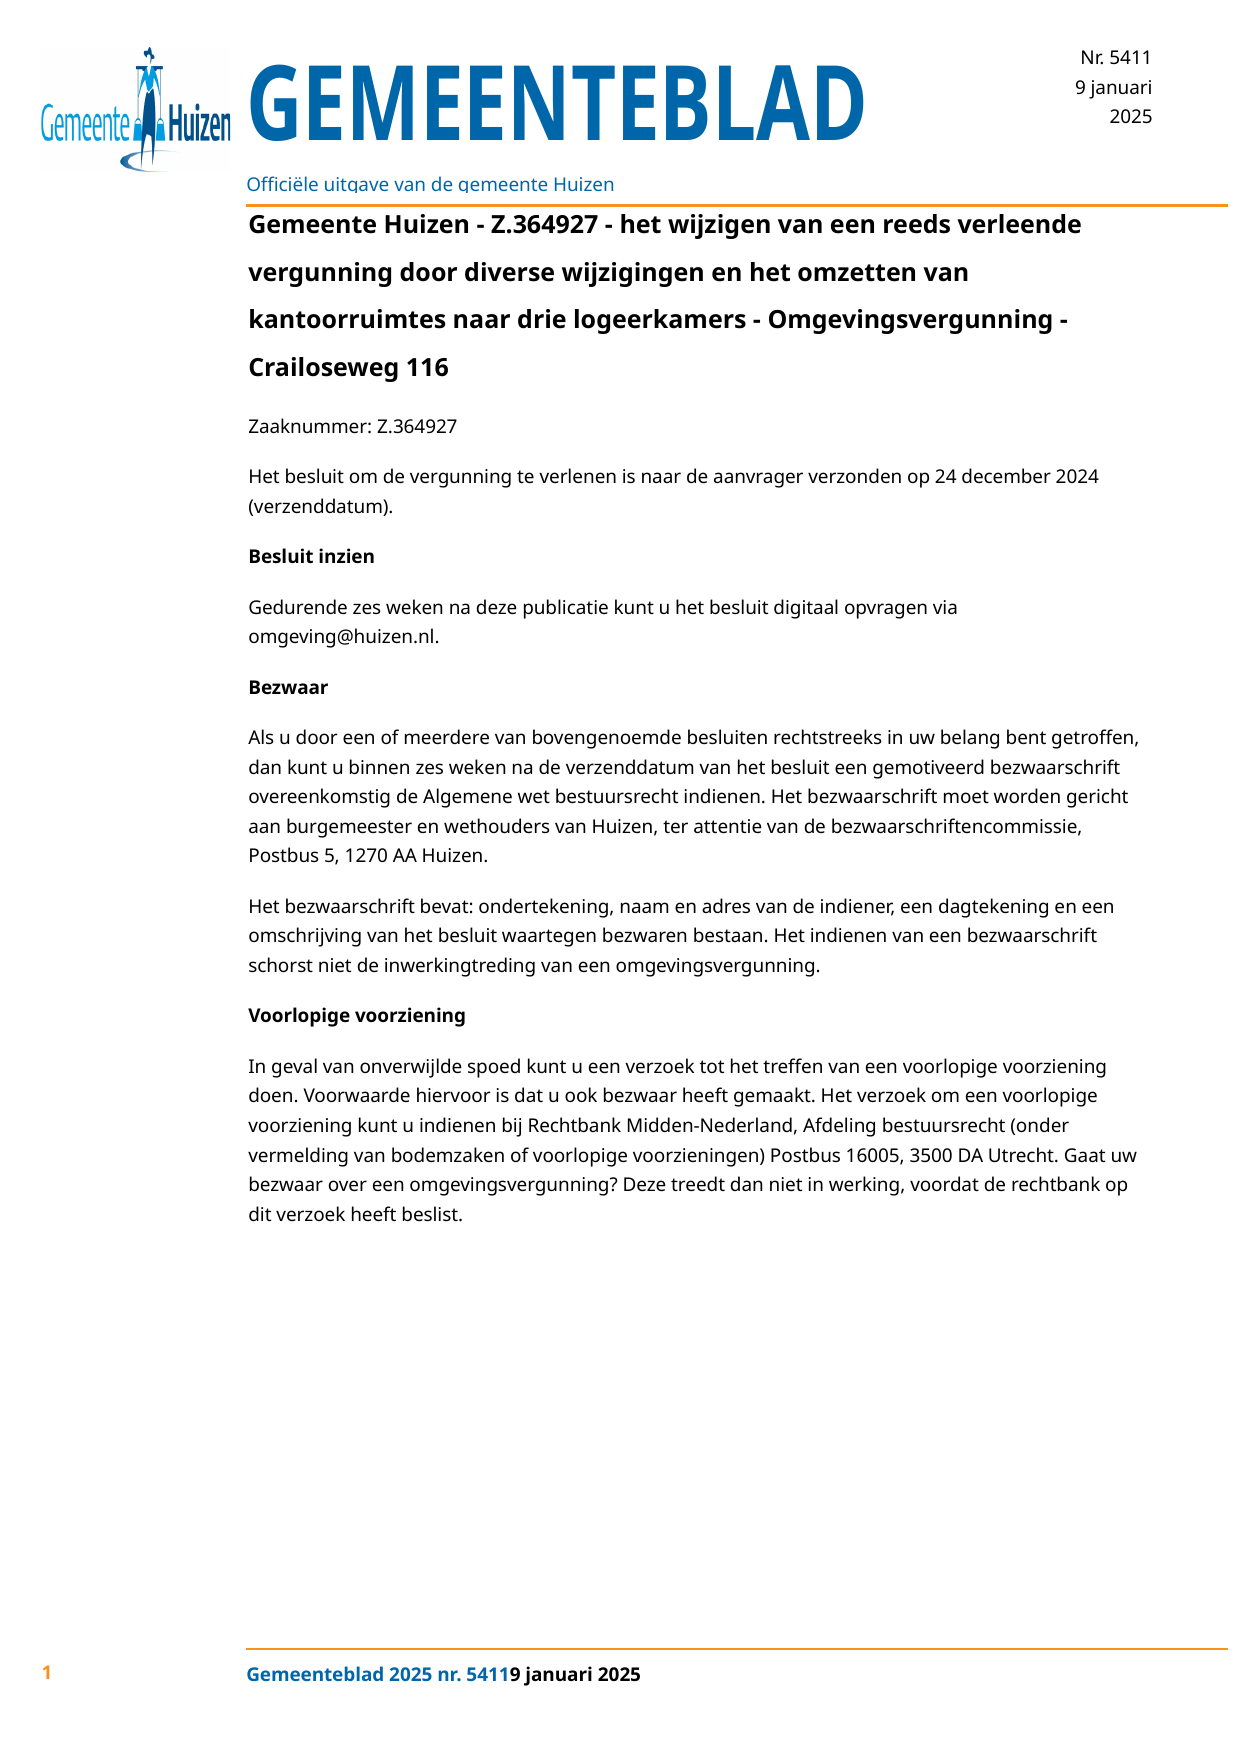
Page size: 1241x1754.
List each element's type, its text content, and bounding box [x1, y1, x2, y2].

text In geval van onverwijlde spoed kunt u een verzoek tot het treffen van een voorlopige voorziening doen. Voorwaarde hiervoor is dat u ook bezwaar heeft gemaakt. Het verzoek om een voorlopige voorziening kunt u indienen bij Rechtbank Midden-Nederland, Afdeling bestuursrecht (onder vermelding van bodemzaken of voorlopige voorzieningen) Postbus 16005, 3500 DA Utrecht. Gaat uw bezwaar over een omgevingsvergunning? Deze treedt dan niet in werking, voordat de rechtbank op dit verzoek heeft beslist. [248, 1053, 1152, 1227]
text Het bezwaarschrift bevat: ondertekening, naam en adres van de indiener, een dagtekening en een omschrijving van het besluit waartegen bezwaren bestaan. Het indienen van een bezwaarschrift schorst niet de inwerkingtreding van een omgevingsvergunning. [248, 893, 1152, 978]
text Voorlopige voorziening [248, 1003, 1152, 1028]
picture [41, 47, 231, 172]
text Als u door een of meerdere van bovengenoemde besluiten rechtstreeks in uw belang bent getroffen, dan kunt u binnen zes weken na de verzenddatum van het besluit een gemotiveerd bezwaarschrift overeenkomstig de Algemene wet bestuursrecht indienen. Het bezwaarschrift moet worden gericht aan burgemeester en wethouders van Huizen, ter attentie van de bezwaarschriftencommissie, Postbus 5, 1270 AA Huizen. [248, 724, 1152, 868]
text Zaaknummer: Z.364927 [248, 413, 1152, 439]
text Het besluit om de vergunning te verlenen is naar de aanvrager verzonden op 24 december 2024 (verzenddatum). [248, 463, 1152, 519]
text Besluit inzien [248, 543, 1152, 569]
text Gedurende zes weken na deze publicatie kunt u het besluit digitaal opvragen via omgeving@huizen.nl. [248, 594, 1152, 649]
text Gemeente Huizen - Z.364927 - het wijzigen van een reeds verleende vergunning door diverse wijzigingen en het omzetten van kantoorruimtes naar drie logeerkamers - Omgevingsvergunning - Crailoseweg 116 [248, 207, 1152, 384]
text Bezwaar [248, 674, 1152, 700]
